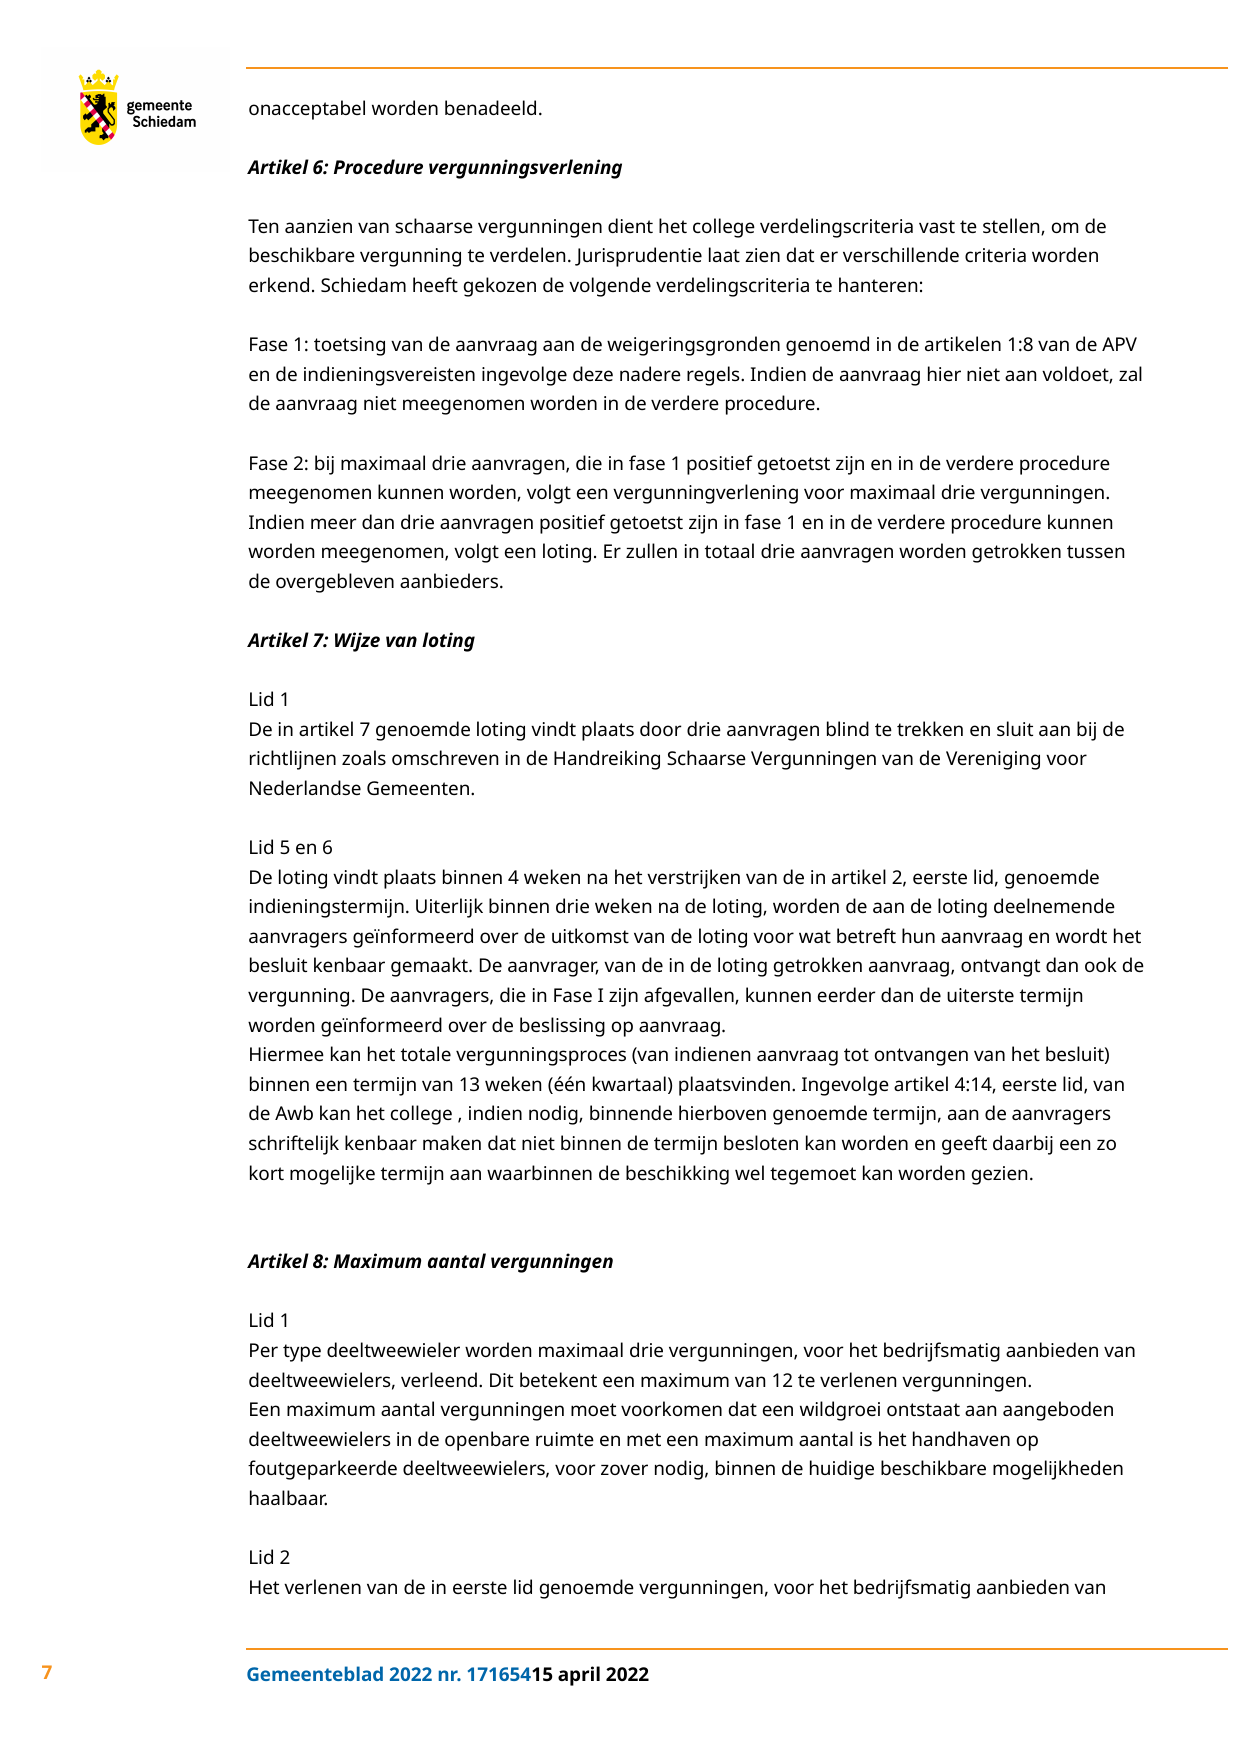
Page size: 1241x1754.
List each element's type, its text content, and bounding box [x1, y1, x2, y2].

text Lid 5 en 6 [248, 834, 1152, 860]
text Ten aanzien van schaarse vergunningen dient het college verdelingscriteria vast te stellen, om de beschikbare vergunning te verdelen. Jurisprudentie laat zien dat er verschillende criteria worden erkend. Schiedam heeft gekozen de volgende verdelingscriteria te hanteren: [248, 213, 1152, 298]
text Hiermee kan het totale vergunningsproces (van indienen aanvraag tot ontvangen van het besluit) binnen een termijn van 13 weken (één kwartaal) plaatsvinden. Ingevolge artikel 4:14, eerste lid, van de Awb kan het college , indien nodig, binnende hierboven genoemde termijn, aan de aanvragers schriftelijk kenbaar maken dat niet binnen de termijn besloten kan worden en geeft daarbij een zo kort mogelijke termijn aan waarbinnen de beschikking wel tegemoet kan worden gezien. [248, 1041, 1152, 1186]
text onacceptabel worden benadeeld. [248, 95, 1152, 121]
text Lid 1 [248, 686, 1152, 712]
text De loting vindt plaats binnen 4 weken na het verstrijken van de in artikel 2, eerste lid, genoemde indieningstermijn. Uiterlijk binnen drie weken na de loting, worden de aan de loting deelnemende aanvragers geïnformeerd over de uitkomst van de loting voor wat betreft hun aanvraag en wordt het besluit kenbaar gemaakt. De aanvrager, van de in de loting getrokken aanvraag, ontvangt dan ook de vergunning. De aanvragers, die in Fase I zijn afgevallen, kunnen eerder dan de uiterste termijn worden geïnformeerd over de beslissing op aanvraag. [248, 864, 1152, 1038]
text Lid 2 [248, 1544, 1152, 1570]
text Artikel 6: Procedure vergunningsverlening [248, 154, 1152, 180]
text Artikel 8: Maximum aantal vergunningen [248, 1248, 1152, 1274]
text Per type deeltweewieler worden maximaal drie vergunningen, voor het bedrijfsmatig aanbieden van deeltweewielers, verleend. Dit betekent een maximum van 12 te verlenen vergunningen. [248, 1337, 1152, 1393]
picture [41, 47, 231, 172]
text Artikel 7: Wijze van loting [248, 627, 1152, 653]
text Het verlenen van de in eerste lid genoemde vergunningen, voor het bedrijfsmatig aanbieden van [248, 1574, 1152, 1600]
text Fase 2: bij maximaal drie aanvragen, die in fase 1 positief getoetst zijn en in de verdere procedure meegenomen kunnen worden, volgt een vergunningverlening voor maximaal drie vergunningen. Indien meer dan drie aanvragen positief getoetst zijn in fase 1 en in de verdere procedure kunnen worden meegenomen, volgt een loting. Er zullen in totaal drie aanvragen worden getrokken tussen de overgebleven aanbieders. [248, 450, 1152, 594]
text Een maximum aantal vergunningen moet voorkomen dat een wildgroei ontstaat aan aangeboden deeltweewielers in de openbare ruimte en met een maximum aantal is het handhaven op foutgeparkeerde deeltweewielers, voor zover nodig, binnen de huidige beschikbare mogelijkheden haalbaar. [248, 1396, 1152, 1511]
text Lid 1 [248, 1308, 1152, 1333]
text Fase 1: toetsing van de aanvraag aan de weigeringsgronden genoemd in de artikelen 1:8 van de APV en de indieningsvereisten ingevolge deze nadere regels. Indien de aanvraag hier niet aan voldoet, zal de aanvraag niet meegenomen worden in de verdere procedure. [248, 331, 1152, 416]
text De in artikel 7 genoemde loting vindt plaats door drie aanvragen blind te trekken en sluit aan bij de richtlijnen zoals omschreven in de Handreiking Schaarse Vergunningen van de Vereniging voor Nederlandse Gemeenten. [248, 716, 1152, 801]
